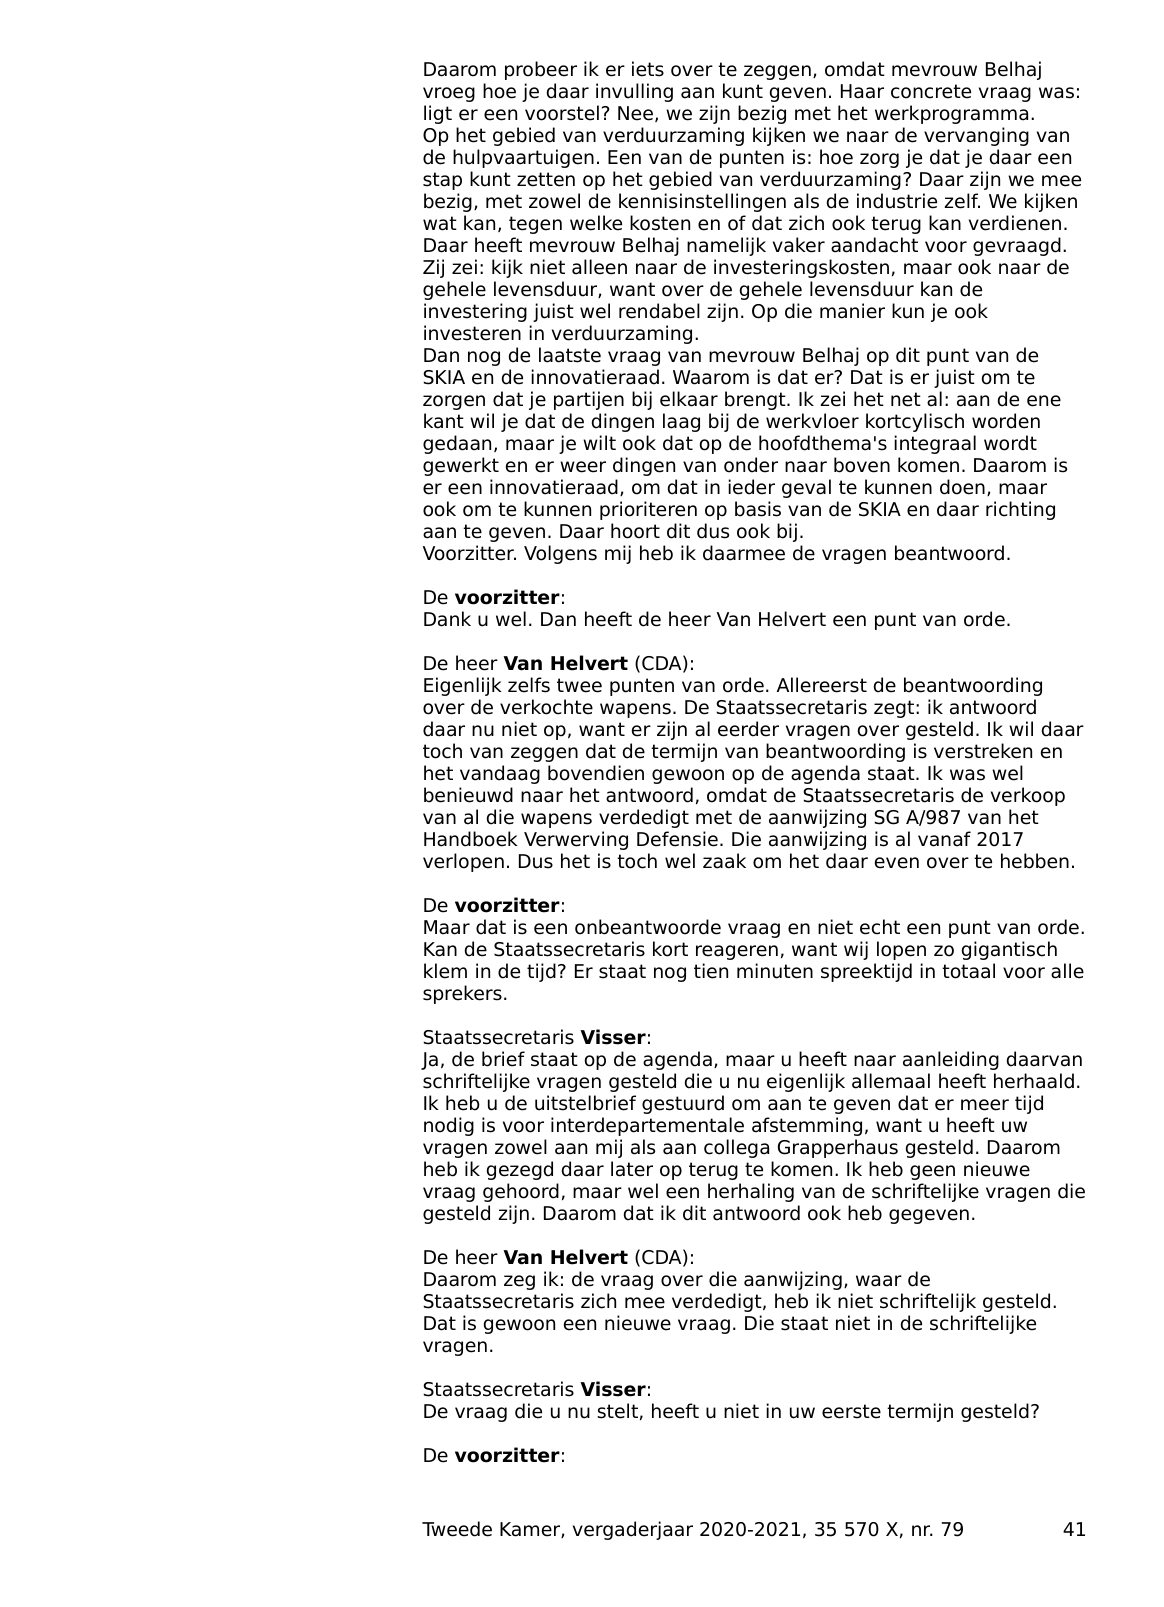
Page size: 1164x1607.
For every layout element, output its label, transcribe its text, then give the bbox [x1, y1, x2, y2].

text De voorzitter: [422, 895, 1087, 917]
text De heer Van Helvert (CDA): [422, 653, 1087, 675]
text Staatssecretaris Visser: [422, 1027, 1087, 1049]
text Op het gebied van verduurzaming kijken we naar de vervanging van de hulpvaartuigen. Een van de punten is: hoe zorg je dat je daar een stap kunt zetten op het gebied van verduurzaming? Daar zijn we mee bezig, met zowel de kennisinstellingen als de industrie zelf. We kijken wat kan, tegen welke kosten en of dat zich ook terug kan verdienen. Daar heeft mevrouw Belhaj namelijk vaker aandacht voor gevraagd. Zij zei: kijk niet alleen naar de investeringskosten, maar ook naar de gehele levensduur, want over de gehele levensduur kan de investering juist wel rendabel zijn. Op die manier kun je ook investeren in verduurzaming. [422, 125, 1087, 345]
text Dan nog de laatste vraag van mevrouw Belhaj op dit punt van de SKIA en de innovatieraad. Waarom is dat er? Dat is er juist om te zorgen dat je partijen bij elkaar brengt. Ik zei het net al: aan de ene kant wil je dat de dingen laag bij de werkvloer kortcylisch worden gedaan, maar je wilt ook dat op de hoofdthema's integraal wordt gewerkt en er weer dingen van onder naar boven komen. Daarom is er een innovatieraad, om dat in ieder geval te kunnen doen, maar ook om te kunnen prioriteren op basis van de SKIA en daar richting aan te geven. Daar hoort dit dus ook bij. [422, 345, 1087, 543]
text De voorzitter: [422, 1445, 1087, 1467]
text Staatssecretaris Visser: [422, 1379, 1087, 1401]
text Daarom zeg ik: de vraag over die aanwijzing, waar de Staatssecretaris zich mee verdedigt, heb ik niet schriftelijk gesteld. Dat is gewoon een nieuwe vraag. Die staat niet in de schriftelijke vragen. [422, 1269, 1087, 1357]
text De voorzitter: [422, 587, 1087, 609]
text Daarom probeer ik er iets over te zeggen, omdat mevrouw Belhaj vroeg hoe je daar invulling aan kunt geven. Haar concrete vraag was: ligt er een voorstel? Nee, we zijn bezig met het werkprogramma. [422, 59, 1087, 125]
text De heer Van Helvert (CDA): [422, 1247, 1087, 1269]
text De vraag die u nu stelt, heeft u niet in uw eerste termijn gesteld? [422, 1401, 1087, 1423]
text Maar dat is een onbeantwoorde vraag en niet echt een punt van orde. Kan de Staatssecretaris kort reageren, want wij lopen zo gigantisch klem in de tijd? Er staat nog tien minuten spreektijd in totaal voor alle sprekers. [422, 917, 1087, 1005]
text Ja, de brief staat op de agenda, maar u heeft naar aanleiding daarvan schriftelijke vragen gesteld die u nu eigenlijk allemaal heeft herhaald. Ik heb u de uitstelbrief gestuurd om aan te geven dat er meer tijd nodig is voor interdepartementale afstemming, want u heeft uw vragen zowel aan mij als aan collega Grapperhaus gesteld. Daarom heb ik gezegd daar later op terug te komen. Ik heb geen nieuwe vraag gehoord, maar wel een herhaling van de schriftelijke vragen die gesteld zijn. Daarom dat ik dit antwoord ook heb gegeven. [422, 1049, 1087, 1225]
text Dank u wel. Dan heeft de heer Van Helvert een punt van orde. [422, 609, 1087, 631]
text Eigenlijk zelfs twee punten van orde. Allereerst de beantwoording over de verkochte wapens. De Staatssecretaris zegt: ik antwoord daar nu niet op, want er zijn al eerder vragen over gesteld. Ik wil daar toch van zeggen dat de termijn van beantwoording is verstreken en het vandaag bovendien gewoon op de agenda staat. Ik was wel benieuwd naar het antwoord, omdat de Staatssecretaris de verkoop van al die wapens verdedigt met de aanwijzing SG A/987 van het Handboek Verwerving Defensie. Die aanwijzing is al vanaf 2017 verlopen. Dus het is toch wel zaak om het daar even over te hebben. [422, 675, 1087, 873]
text Voorzitter. Volgens mij heb ik daarmee de vragen beantwoord. [422, 543, 1087, 564]
